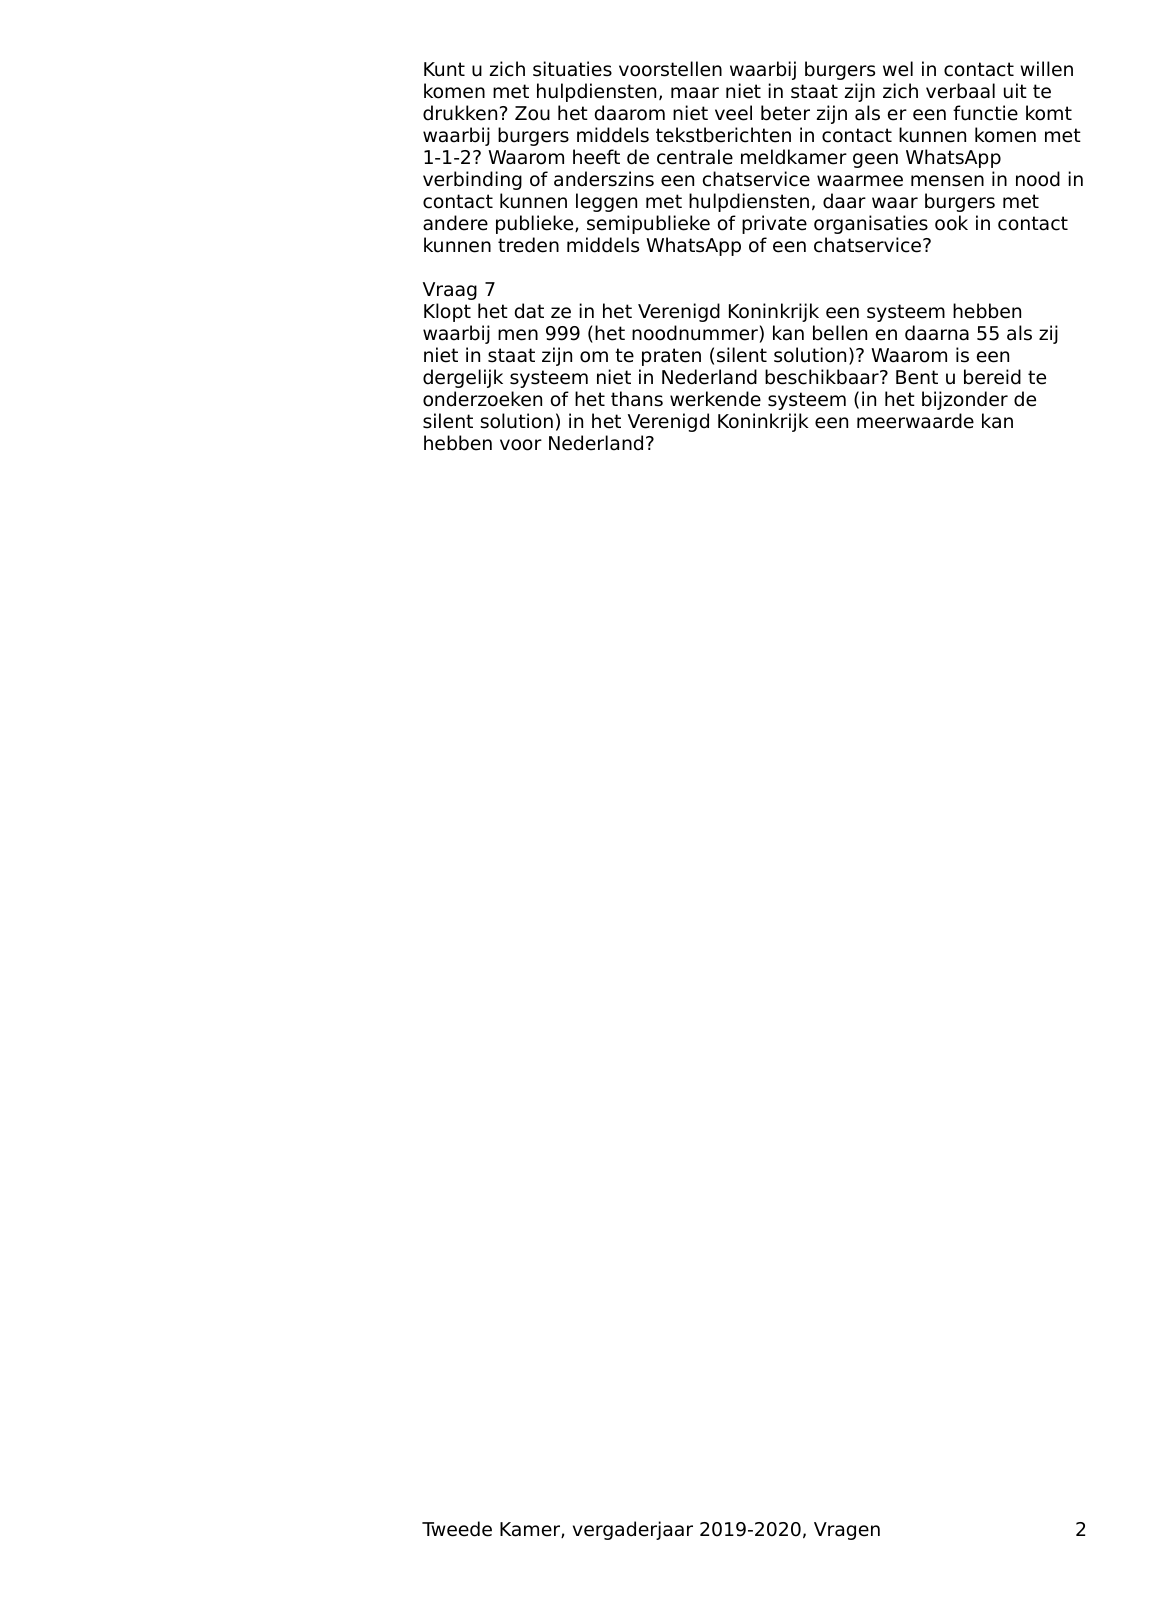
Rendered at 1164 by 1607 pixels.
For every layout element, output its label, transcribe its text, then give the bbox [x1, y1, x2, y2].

text Vraag 7 [422, 279, 1087, 301]
text Kunt u zich situaties voorstellen waarbij burgers wel in contact willen komen met hulpdiensten, maar niet in staat zijn zich verbaal uit te drukken? Zou het daarom niet veel beter zijn als er een functie komt waarbij burgers middels tekstberichten in contact kunnen komen met 1-1-2? Waarom heeft de centrale meldkamer geen WhatsApp verbinding of anderszins een chatservice waarmee mensen in nood in contact kunnen leggen met hulpdiensten, daar waar burgers met andere publieke, semipublieke of private organisaties ook in contact kunnen treden middels WhatsApp of een chatservice? [422, 59, 1087, 257]
text Klopt het dat ze in het Verenigd Koninkrijk een systeem hebben waarbij men 999 (het noodnummer) kan bellen en daarna 55 als zij niet in staat zijn om te praten (silent solution)? Waarom is een dergelijk systeem niet in Nederland beschikbaar? Bent u bereid te onderzoeken of het thans werkende systeem (in het bijzonder de silent solution) in het Verenigd Koninkrijk een meerwaarde kan hebben voor Nederland? [422, 301, 1087, 455]
